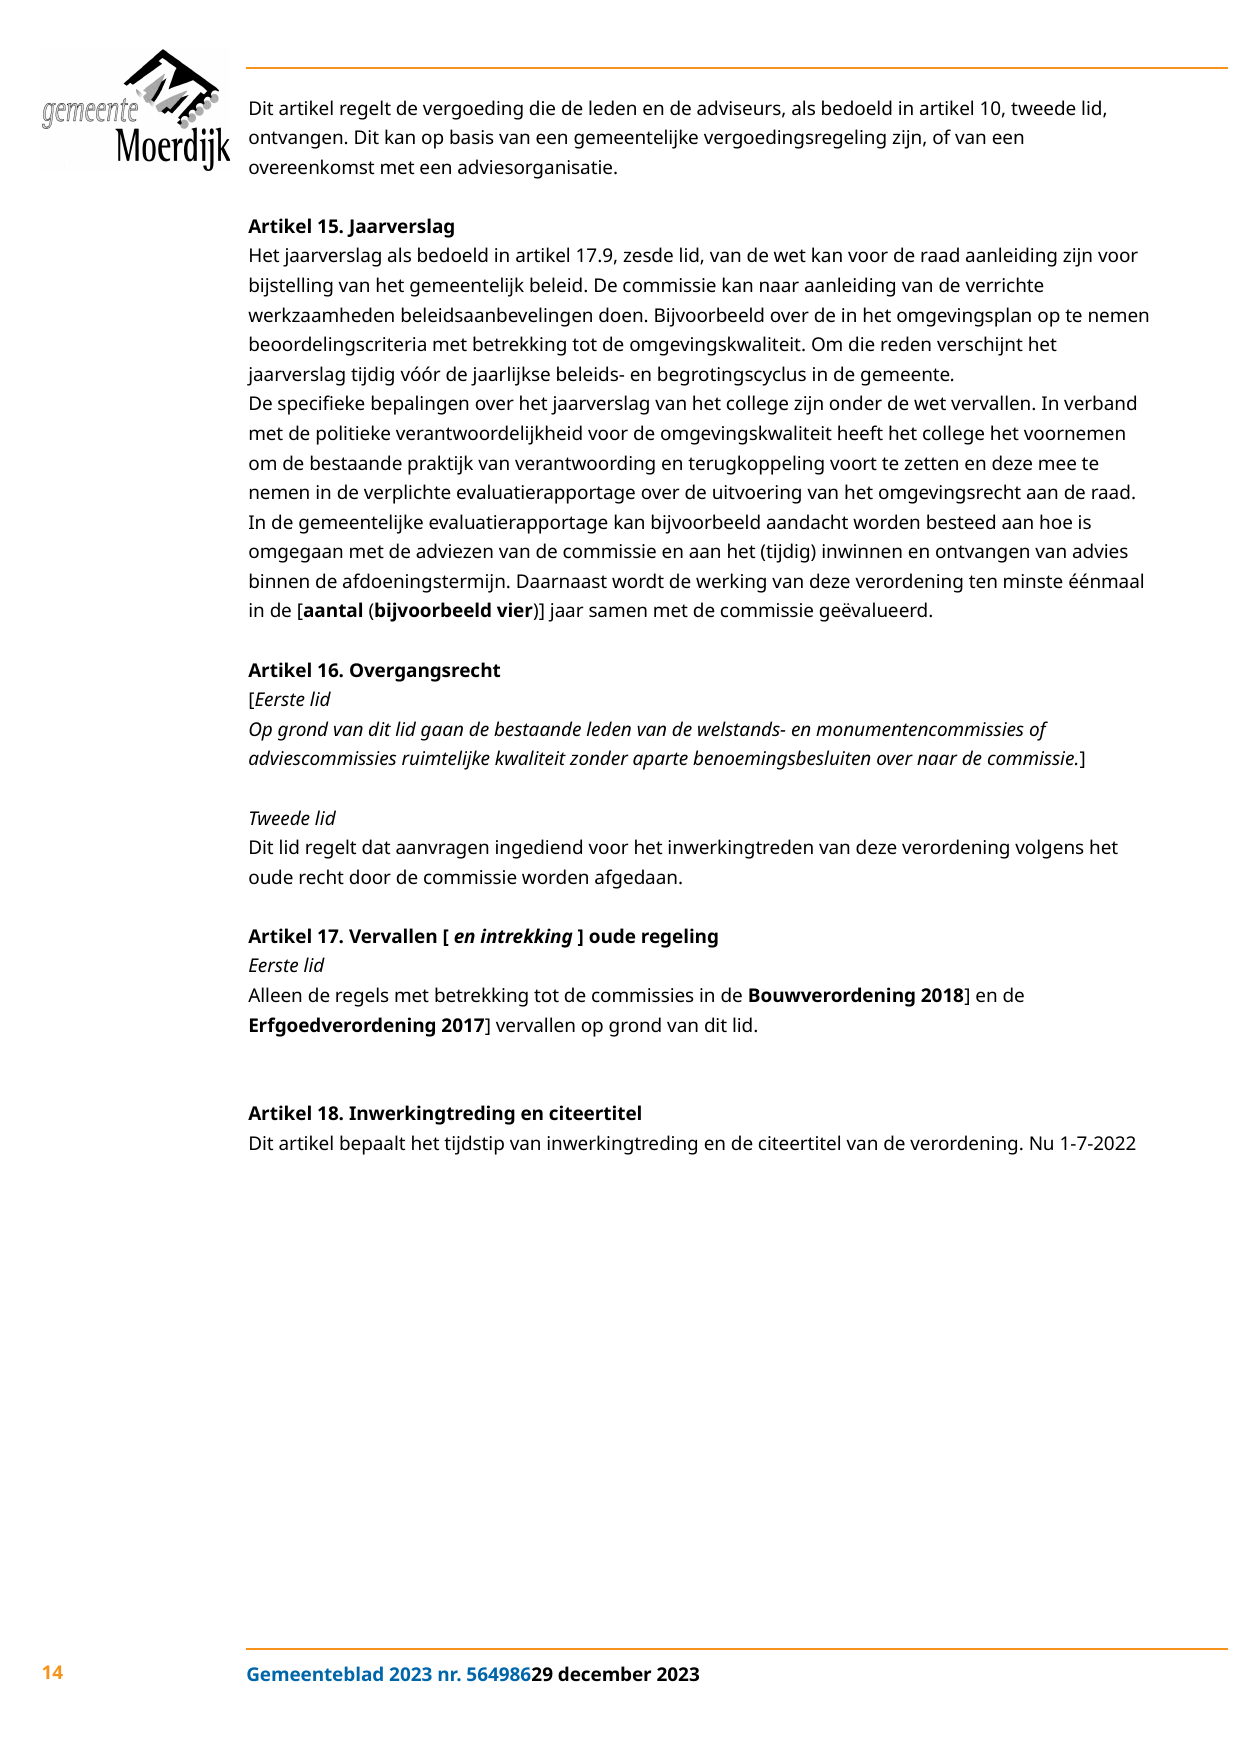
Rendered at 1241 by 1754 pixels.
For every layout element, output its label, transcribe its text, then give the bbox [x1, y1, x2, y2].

text [Eerste lid [248, 686, 1152, 712]
text Alleen de regels met betrekking tot de commissies in de Bouwverordening 2018] en de Erfgoedverordening 2017] vervallen op grond van dit lid. [248, 982, 1152, 1038]
text Dit artikel regelt de vergoeding die de leden en de adviseurs, als bedoeld in artikel 10, tweede lid, ontvangen. Dit kan op basis van een gemeentelijke vergoedingsregeling zijn, of van een overeenkomst met een adviesorganisatie. [248, 95, 1152, 180]
text Op grond van dit lid gaan de bestaande leden van de welstands- en monumentencommissies of adviescommissies ruimtelijke kwaliteit zonder aparte benoemingsbesluiten over naar de commissie.] [248, 716, 1152, 771]
text Artikel 18. Inwerkingtreding en citeertitel [248, 1101, 1152, 1126]
text Dit lid regelt dat aanvragen ingediend voor het inwerkingtreden van deze verordening volgens het oude recht door de commissie worden afgedaan. [248, 834, 1152, 890]
text Tweede lid [248, 805, 1152, 831]
text Eerste lid [248, 953, 1152, 978]
text Artikel 17. Vervallen [ en intrekking ] oude regeling [248, 923, 1152, 949]
text Artikel 15. Jaarverslag [248, 213, 1152, 239]
text Dit artikel bepaalt het tijdstip van inwerkingtreding en de citeertitel van de verordening. Nu 1-7-2022 [248, 1130, 1152, 1156]
text Het jaarverslag als bedoeld in artikel 17.9, zesde lid, van de wet kan voor de raad aanleiding zijn voor bijstelling van het gemeentelijk beleid. De commissie kan naar aanleiding van de verrichte werkzaamheden beleidsaanbevelingen doen. Bijvoorbeeld over de in het omgevingsplan op te nemen beoordelingscriteria met betrekking tot de omgevingskwaliteit. Om die reden verschijnt het jaarverslag tijdig vóór de jaarlijkse beleids- en begrotingscyclus in de gemeente. [248, 243, 1152, 387]
picture [41, 47, 231, 172]
text Artikel 16. Overgangsrecht [248, 657, 1152, 683]
text De specifieke bepalingen over het jaarverslag van het college zijn onder de wet vervallen. In verband met de politieke verantwoordelijkheid voor de omgevingskwaliteit heeft het college het voornemen om de bestaande praktijk van verantwoording en terugkoppeling voort te zetten en deze mee te nemen in de verplichte evaluatierapportage over de uitvoering van het omgevingsrecht aan de raad. In de gemeentelijke evaluatierapportage kan bijvoorbeeld aandacht worden besteed aan hoe is omgegaan met de adviezen van de commissie en aan het (tijdig) inwinnen en ontvangen van advies binnen de afdoeningstermijn. Daarnaast wordt de werking van deze verordening ten minste éénmaal in de [aantal (bijvoorbeeld vier)] jaar samen met de commissie geëvalueerd. [248, 391, 1152, 623]
